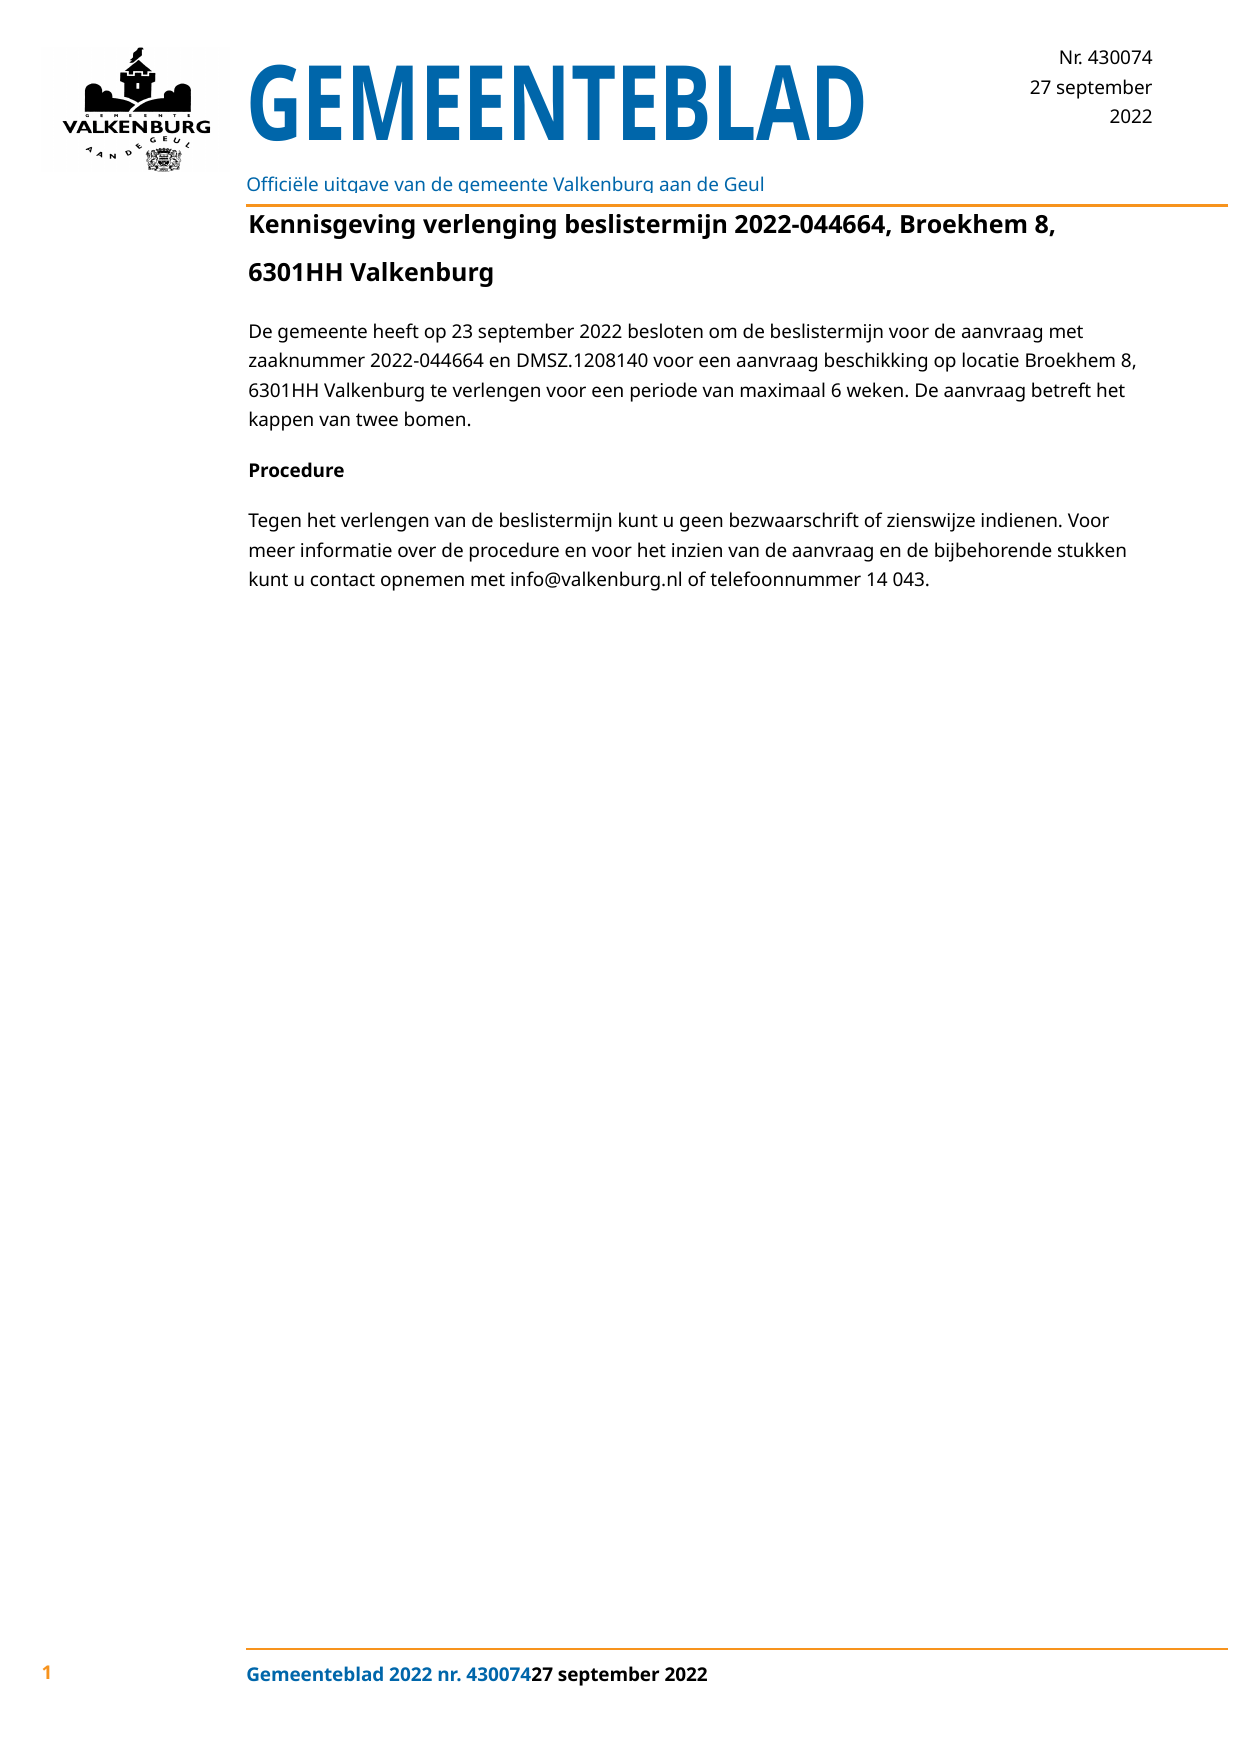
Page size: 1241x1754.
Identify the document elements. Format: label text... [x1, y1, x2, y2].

text Tegen het verlengen van de beslistermijn kunt u geen bezwaarschrift of zienswijze indienen. Voor meer informatie over de procedure en voor het inzien van de aanvraag en de bijbehorende stukken kunt u contact opnemen met info@valkenburg.nl of telefoonnummer 14 043. [248, 507, 1152, 592]
text De gemeente heeft op 23 september 2022 besloten om de beslistermijn voor de aanvraag met zaaknummer 2022-044664 en DMSZ.1208140 voor een aanvraag beschikking op locatie Broekhem 8, 6301HH Valkenburg te verlengen voor een periode van maximaal 6 weken. De aanvraag betreft het kappen van twee bomen. [248, 318, 1152, 432]
text Procedure [248, 457, 1152, 483]
text Kennisgeving verlenging beslistermijn 2022-044664, Broekhem 8, 6301HH Valkenburg [248, 207, 1152, 288]
picture [41, 47, 231, 172]
